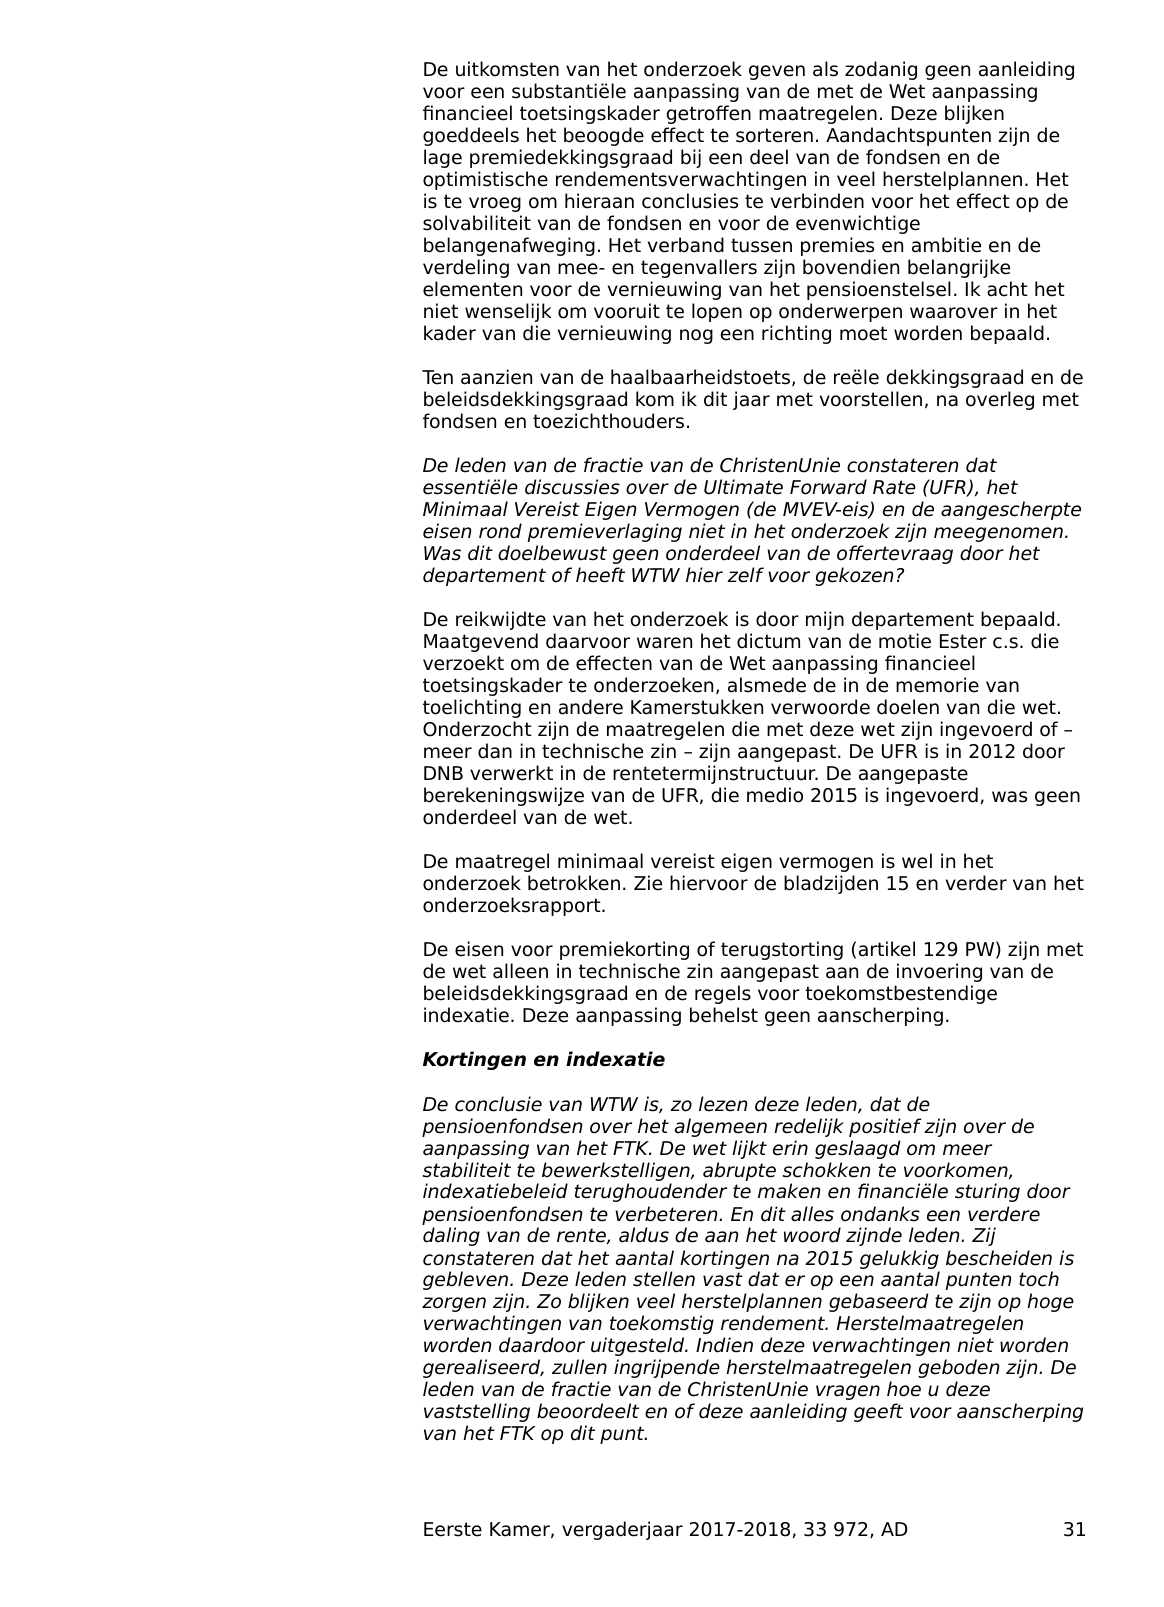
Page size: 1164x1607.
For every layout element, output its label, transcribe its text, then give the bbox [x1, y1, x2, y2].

text De conclusie van WTW is, zo lezen deze leden, dat de pensioenfondsen over het algemeen redelijk positief zijn over de aanpassing van het FTK. De wet lijkt erin geslaagd om meer stabiliteit te bewerkstelligen, abrupte schokken te voorkomen, indexatiebeleid terughoudender te maken en financiële sturing door pensioenfondsen te verbeteren. En dit alles ondanks een verdere daling van de rente, aldus de aan het woord zijnde leden. Zij constateren dat het aantal kortingen na 2015 gelukkig bescheiden is gebleven. Deze leden stellen vast dat er op een aantal punten toch zorgen zijn. Zo blijken veel herstelplannen gebaseerd te zijn op hoge verwachtingen van toekomstig rendement. Herstelmaatregelen worden daardoor uitgesteld. Indien deze verwachtingen niet worden gerealiseerd, zullen ingrijpende herstelmaatregelen geboden zijn. De leden van de fractie van de ChristenUnie vragen hoe u deze vaststelling beoordeelt en of deze aanleiding geeft voor aanscherping van het FTK op dit punt. [422, 1093, 1087, 1445]
text Ten aanzien van de haalbaarheidstoets, de reële dekkingsgraad en de beleidsdekkingsgraad kom ik dit jaar met voorstellen, na overleg met fondsen en toezichthouders. [422, 367, 1087, 433]
text De uitkomsten van het onderzoek geven als zodanig geen aanleiding voor een substantiële aanpassing van de met de Wet aanpassing financieel toetsingskader getroffen maatregelen. Deze blijken goeddeels het beoogde effect te sorteren. Aandachtspunten zijn de lage premiedekkingsgraad bij een deel van de fondsen en de optimistische rendementsverwachtingen in veel herstelplannen. Het is te vroeg om hieraan conclusies te verbinden voor het effect op de solvabiliteit van de fondsen en voor de evenwichtige belangenafweging. Het verband tussen premies en ambitie en de verdeling van mee- en tegenvallers zijn bovendien belangrijke elementen voor de vernieuwing van het pensioenstelsel. Ik acht het niet wenselijk om vooruit te lopen op onderwerpen waarover in het kader van die vernieuwing nog een richting moet worden bepaald. [422, 59, 1087, 345]
text De leden van de fractie van de ChristenUnie constateren dat essentiële discussies over de Ultimate Forward Rate (UFR), het Minimaal Vereist Eigen Vermogen (de MVEV-eis) en de aangescherpte eisen rond premieverlaging niet in het onderzoek zijn meegenomen. Was dit doelbewust geen onderdeel van de offertevraag door het departement of heeft WTW hier zelf voor gekozen? [422, 455, 1087, 587]
text De eisen voor premiekorting of terugstorting (artikel 129 PW) zijn met de wet alleen in technische zin aangepast aan de invoering van de beleidsdekkingsgraad en de regels voor toekomstbestendige indexatie. Deze aanpassing behelst geen aanscherping. [422, 939, 1087, 1027]
subtitle Kortingen en indexatie [422, 1049, 1087, 1071]
text De reikwijdte van het onderzoek is door mijn departement bepaald. Maatgevend daarvoor waren het dictum van de motie Ester c.s. die verzoekt om de effecten van de Wet aanpassing financieel toetsingskader te onderzoeken, alsmede de in de memorie van toelichting en andere Kamerstukken verwoorde doelen van die wet. Onderzocht zijn de maatregelen die met deze wet zijn ingevoerd of – meer dan in technische zin – zijn aangepast. De UFR is in 2012 door DNB verwerkt in de rentetermijnstructuur. De aangepaste berekeningswijze van de UFR, die medio 2015 is ingevoerd, was geen onderdeel van de wet. [422, 609, 1087, 829]
text De maatregel minimaal vereist eigen vermogen is wel in het onderzoek betrokken. Zie hiervoor de bladzijden 15 en verder van het onderzoeksrapport. [422, 851, 1087, 917]
